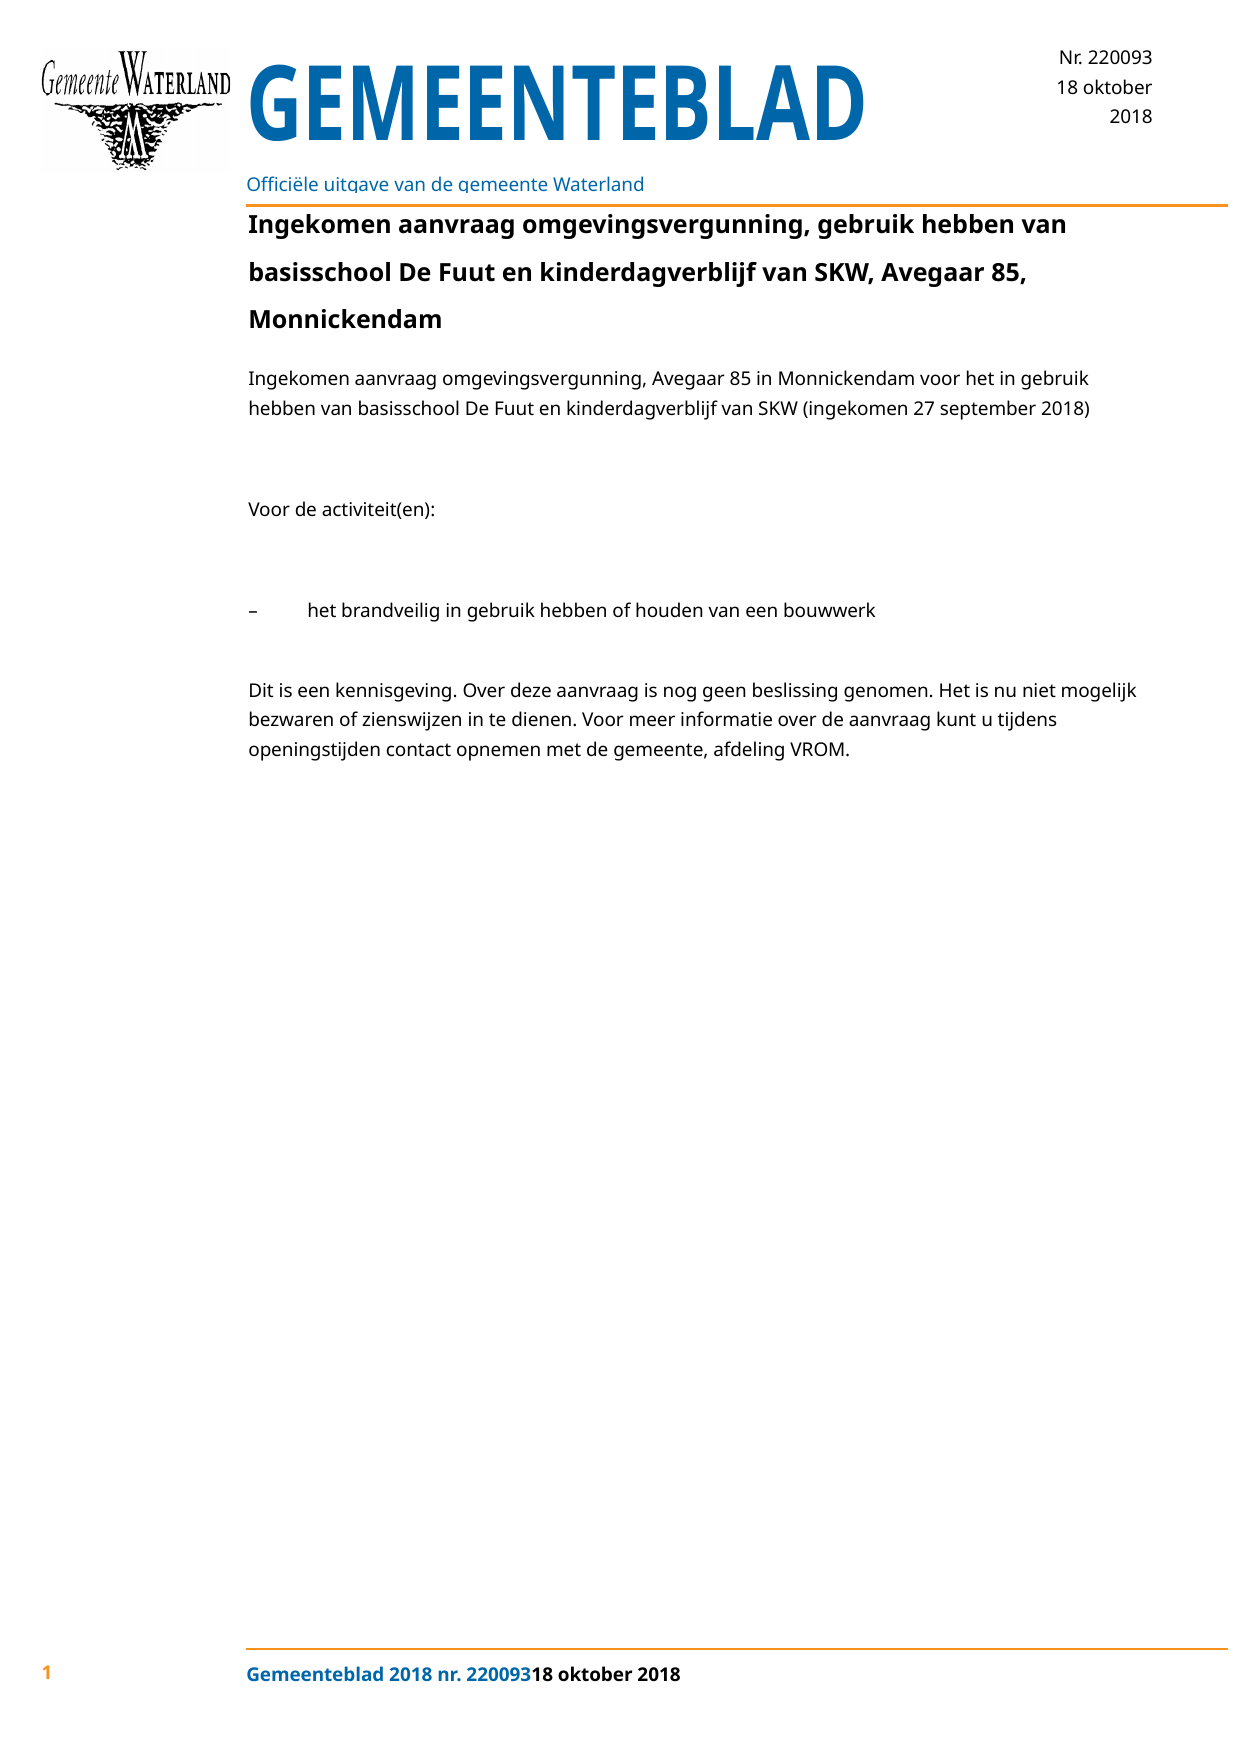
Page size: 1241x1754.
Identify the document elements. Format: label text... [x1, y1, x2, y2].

list het brandveilig in gebruik hebben of houden van een bouwwerk [248, 597, 1152, 622]
text Voor de activiteit(en): [248, 496, 1152, 522]
text Ingekomen aanvraag omgevingsvergunning, Avegaar 85 in Monnickendam voor het in gebruik hebben van basisschool De Fuut en kinderdagverblijf van SKW (ingekomen 27 september 2018) [248, 366, 1152, 421]
text Ingekomen aanvraag omgevingsvergunning, gebruik hebben van basisschool De Fuut en kinderdagverblijf van SKW, Avegaar 85, Monnickendam [248, 207, 1152, 336]
text Dit is een kennisgeving. Over deze aanvraag is nog geen beslissing genomen. Het is nu niet mogelijk bezwaren of zienswijzen in te dienen. Voor meer informatie over de aanvraag kunt u tijdens openingstijden contact opnemen met de gemeente, afdeling VROM. [248, 677, 1152, 762]
picture [41, 47, 231, 172]
